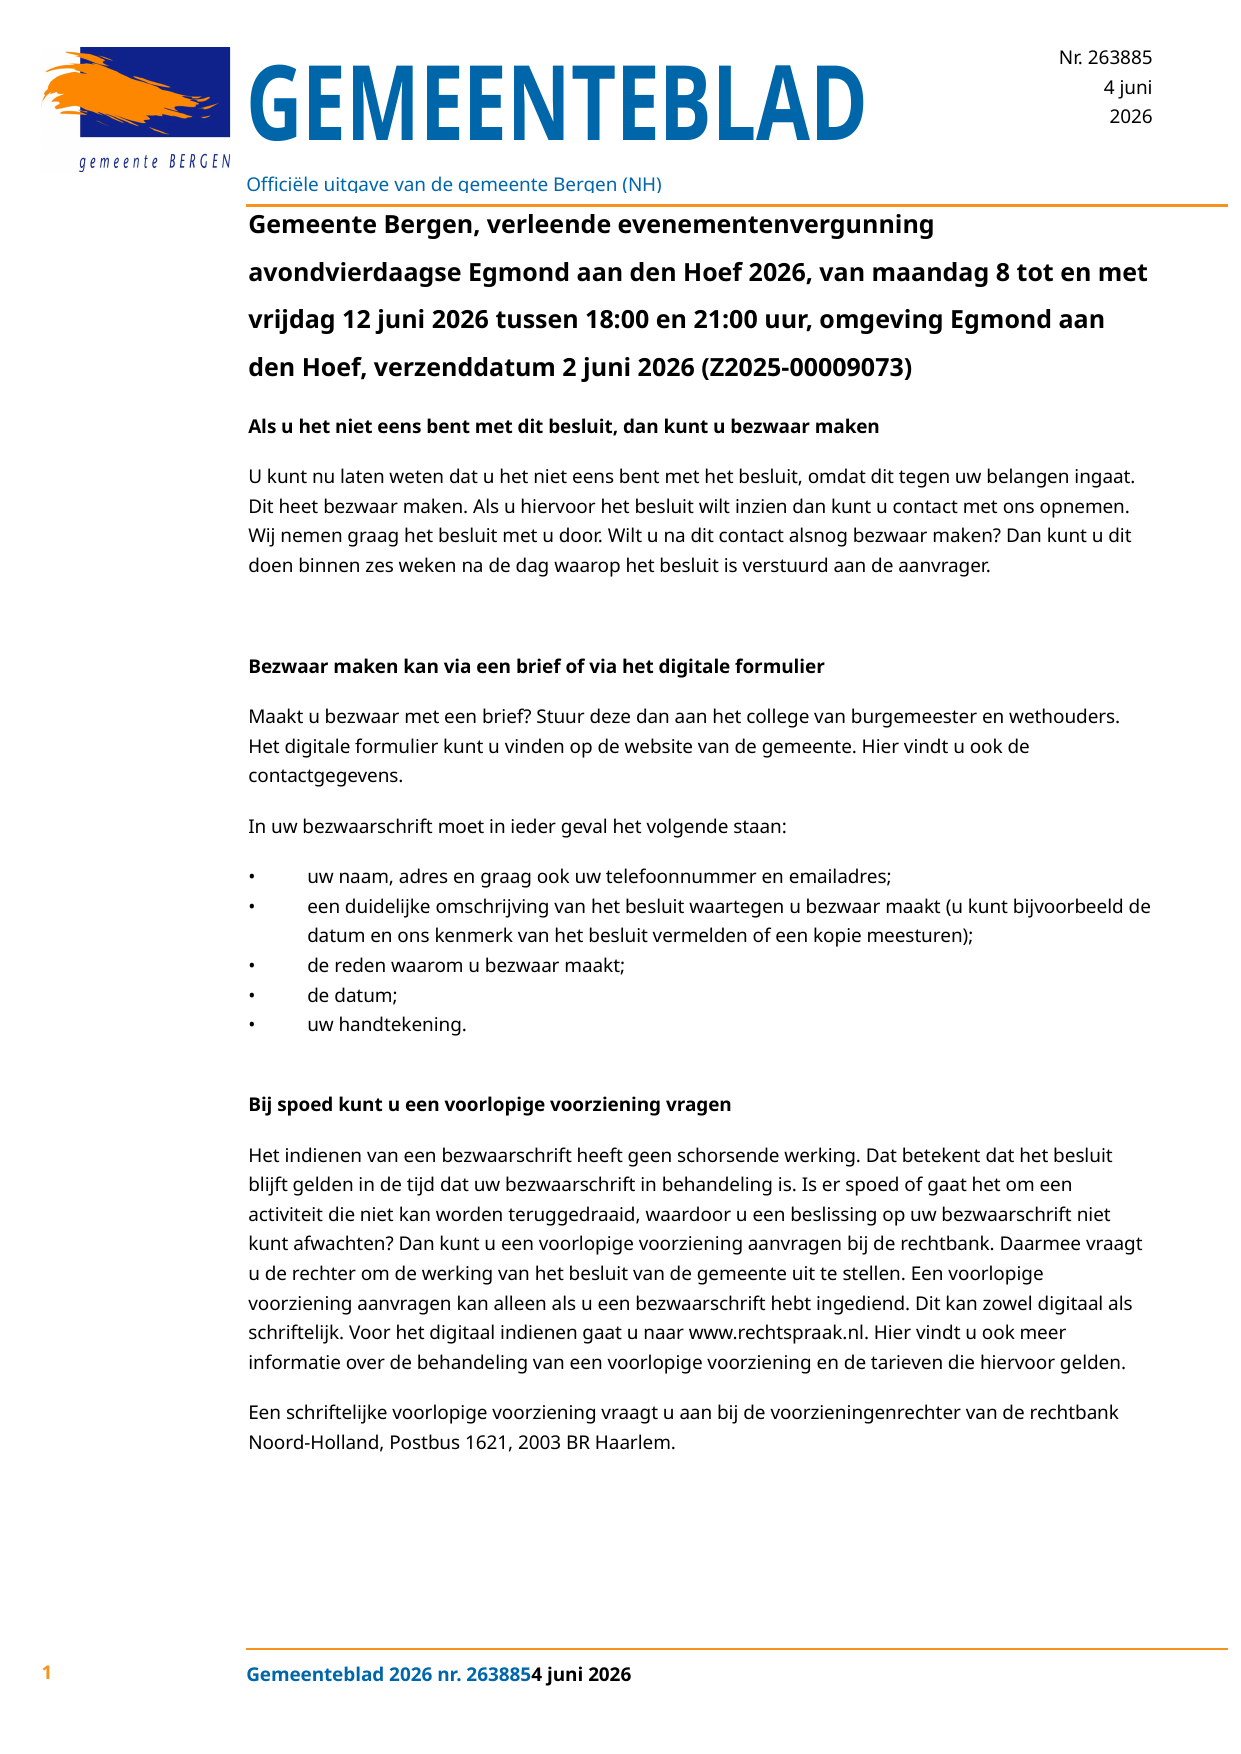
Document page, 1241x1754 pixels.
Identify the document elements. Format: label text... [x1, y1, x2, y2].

picture [41, 47, 231, 172]
list een duidelijke omschrijving van het besluit waartegen u bezwaar maakt (u kunt bijvoorbeeld de datum en ons kenmerk van het besluit vermelden of een kopie meesturen); [248, 893, 1152, 948]
text Gemeente Bergen, verleende evenementenvergunning avondvierdaagse Egmond aan den Hoef 2026, van maandag 8 tot en met vrijdag 12 juni 2026 tussen 18:00 en 21:00 uur, omgeving Egmond aan den Hoef, verzenddatum 2 juni 2026 (Z2025-00009073) [248, 207, 1152, 384]
list uw handtekening. [248, 1011, 1152, 1037]
list uw naam, adres en graag ook uw telefoonnummer en emailadres; [248, 863, 1152, 889]
text Het indienen van een bezwaarschrift heeft geen schorsende werking. Dat betekent dat het besluit blijft gelden in de tijd dat uw bezwaarschrift in behandeling is. Is er spoed of gaat het om een activiteit die niet kan worden teruggedraaid, waardoor u een beslissing op uw bezwaarschrift niet kunt afwachten? Dan kunt u een voorlopige voorziening aanvragen bij de rechtbank. Daarmee vraagt u de rechter om de werking van het besluit van de gemeente uit te stellen. Een voorlopige voorziening aanvragen kan alleen als u een bezwaarschrift hebt ingediend. Dit kan zowel digitaal als schriftelijk. Voor het digitaal indienen gaat u naar www.rechtspraak.nl. Hier vindt u ook meer informatie over de behandeling van een voorlopige voorziening en de tarieven die hiervoor gelden. [248, 1142, 1152, 1375]
text U kunt nu laten weten dat u het niet eens bent met het besluit, omdat dit tegen uw belangen ingaat. Dit heet bezwaar maken. Als u hiervoor het besluit wilt inzien dan kunt u contact met ons opnemen. Wij nemen graag het besluit met u door. Wilt u na dit contact alsnog bezwaar maken? Dan kunt u dit doen binnen zes weken na de dag waarop het besluit is verstuurd aan de aanvrager. [248, 463, 1152, 578]
list de datum; [248, 982, 1152, 1008]
text Bezwaar maken kan via een brief of via het digitale formulier [248, 653, 1152, 679]
text Als u het niet eens bent met dit besluit, dan kunt u bezwaar maken [248, 413, 1152, 439]
text Bij spoed kunt u een voorlopige voorziening vragen [248, 1091, 1152, 1117]
text In uw bezwaarschrift moet in ieder geval het volgende staan: [248, 813, 1152, 839]
list de reden waarom u bezwaar maakt; [248, 952, 1152, 978]
text Een schriftelijke voorlopige voorziening vraagt u aan bij de voorzieningenrechter van de rechtbank Noord-Holland, Postbus 1621, 2003 BR Haarlem. [248, 1399, 1152, 1455]
text Maakt u bezwaar met een brief? Stuur deze dan aan het college van burgemeester en wethouders. Het digitale formulier kunt u vinden op de website van de gemeente. Hier vindt u ook de contactgegevens. [248, 703, 1152, 788]
